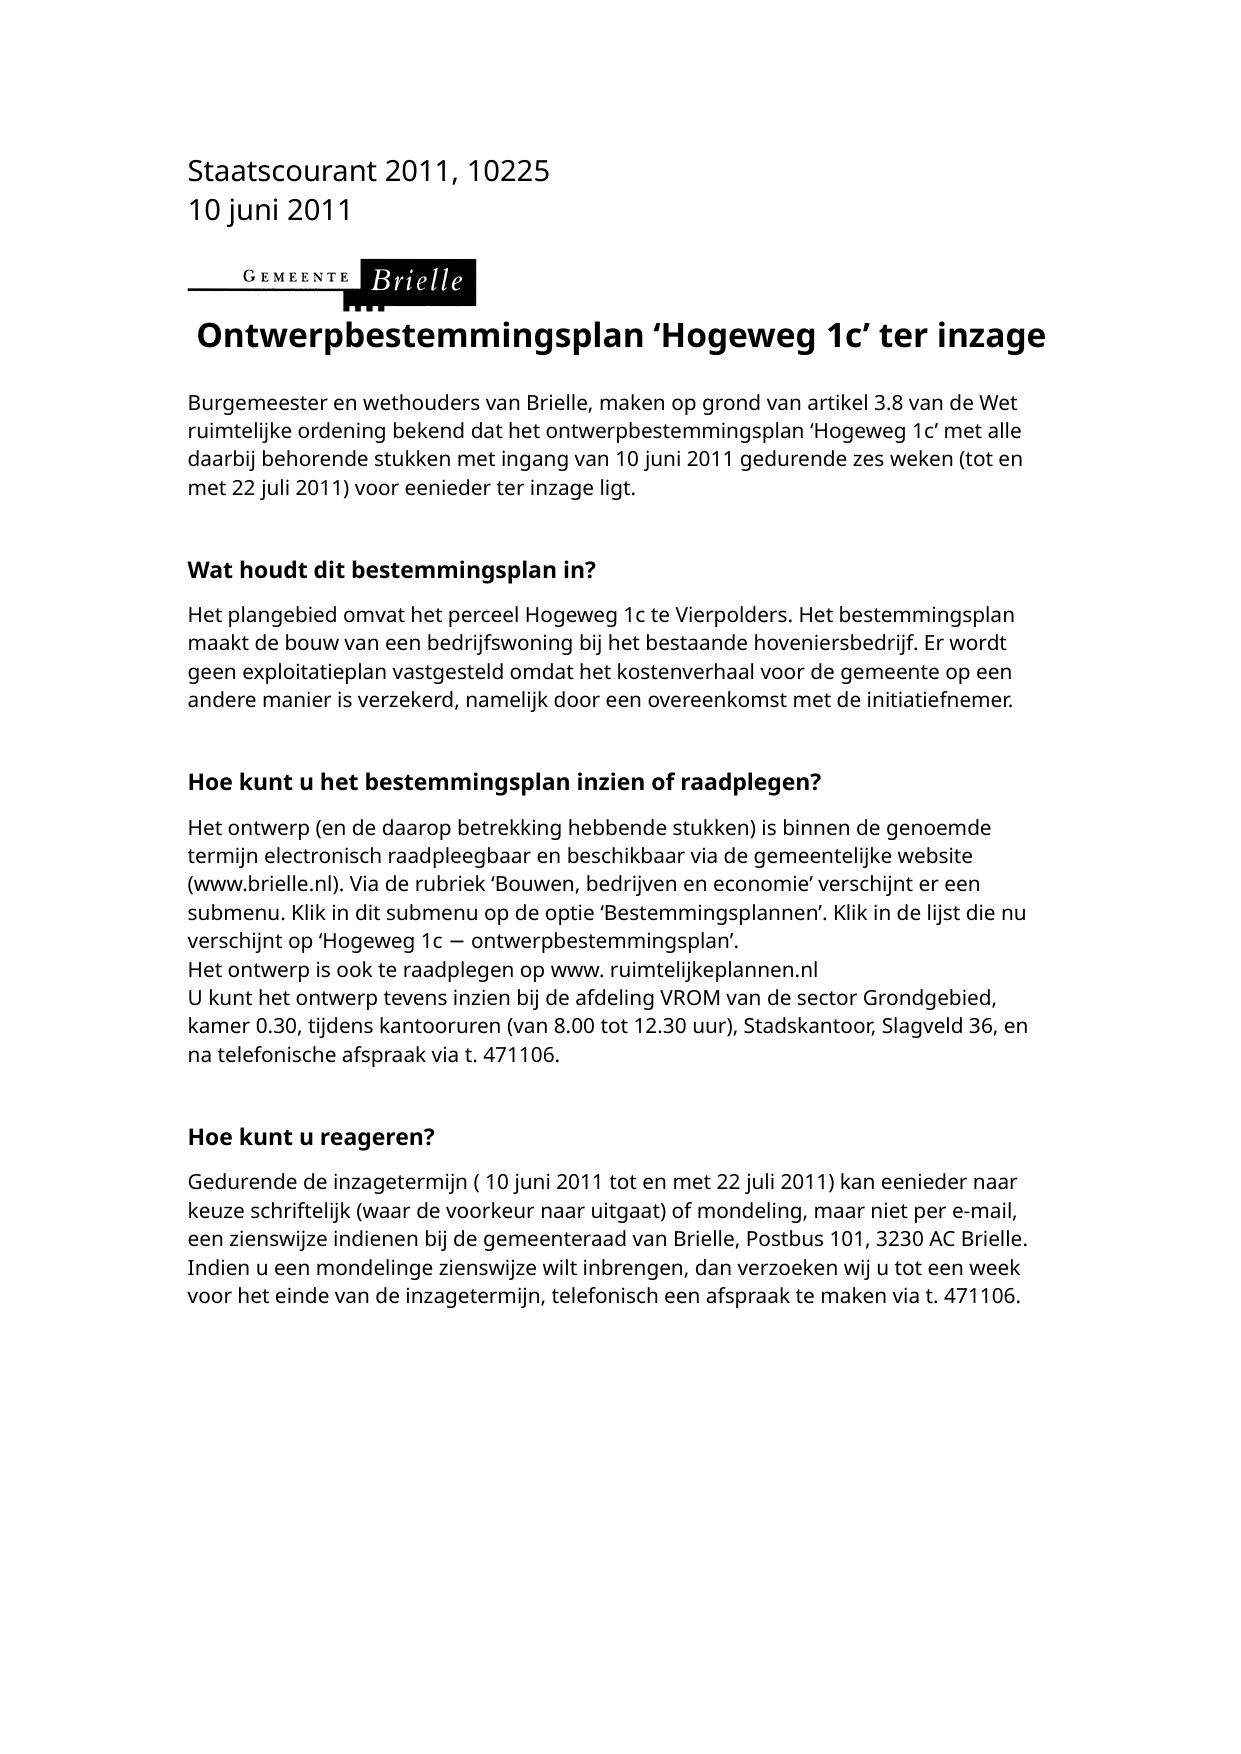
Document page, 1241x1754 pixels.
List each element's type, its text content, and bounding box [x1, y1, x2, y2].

text Het ontwerp is ook te raadplegen op www. ruimtelijkeplannen.nl [187, 955, 1053, 983]
text U kunt het ontwerp tevens inzien bij de afdeling VROM van de sector Grondgebied, kamer 0.30, tijdens kantooruren (van 8.00 tot 12.30 uur), Stadskantoor, Slagveld 36, en na telefonische afspraak via t. 471106. [187, 983, 1053, 1068]
subtitle Hoe kunt u reageren? [187, 1121, 1053, 1152]
text Burgemeester en wethouders van Brielle, maken op grond van artikel 3.8 van de Wet ruimtelijke ordening bekend dat het ontwerpbestemmingsplan ‘Hogeweg 1c’ met alle daarbij behorende stukken met ingang van 10 juni 2011 gedurende zes weken (tot en met 22 juli 2011) voor eenieder ter inzage ligt. [187, 388, 1053, 501]
text 10 juni 2011 [187, 190, 1053, 229]
text Indien u een mondelinge zienswijze wilt inbrengen, dan verzoeken wij u tot een week voor het einde van de inzagetermijn, telefonisch een afspraak te maken via t. 471106. [187, 1253, 1053, 1309]
subtitle Ontwerpbestemmingsplan ‘Hogeweg 1c’ ter inzage [187, 271, 1053, 358]
picture [187, 258, 477, 312]
subtitle Wat houdt dit bestemmingsplan in? [187, 554, 1053, 585]
subtitle Hoe kunt u het bestemmingsplan inzien of raadplegen? [187, 766, 1053, 798]
text Gedurende de inzagetermijn ( 10 juni 2011 tot en met 22 juli 2011) kan eenieder naar keuze schriftelijk (waar de voorkeur naar uitgaat) of mondeling, maar niet per e-mail, een zienswijze indienen bij de gemeenteraad van Brielle, Postbus 101, 3230 AC Brielle. [187, 1167, 1053, 1253]
text Het plangebied omvat het perceel Hogeweg 1c te Vierpolders. Het bestemmingsplan maakt de bouw van een bedrijfswoning bij het bestaande hoveniersbedrijf. Er wordt geen exploitatieplan vastgesteld omdat het kostenverhaal voor de gemeente op een andere manier is verzekerd, namelijk door een overeenkomst met de initiatiefnemer. [187, 600, 1053, 714]
text Het ontwerp (en de daarop betrekking hebbende stukken) is binnen de genoemde termijn electronisch raadpleegbaar en beschikbaar via de gemeentelijke website (www.brielle.nl). Via de rubriek ‘Bouwen, bedrijven en economie’ verschijnt er een submenu. Klik in dit submenu op de optie ‘Bestemmingsplannen’. Klik in de lijst die nu verschijnt op ‘Hogeweg 1c − ontwerpbestemmingsplan’. [187, 813, 1053, 955]
text Staatscourant 2011, 10225 [187, 150, 1053, 190]
